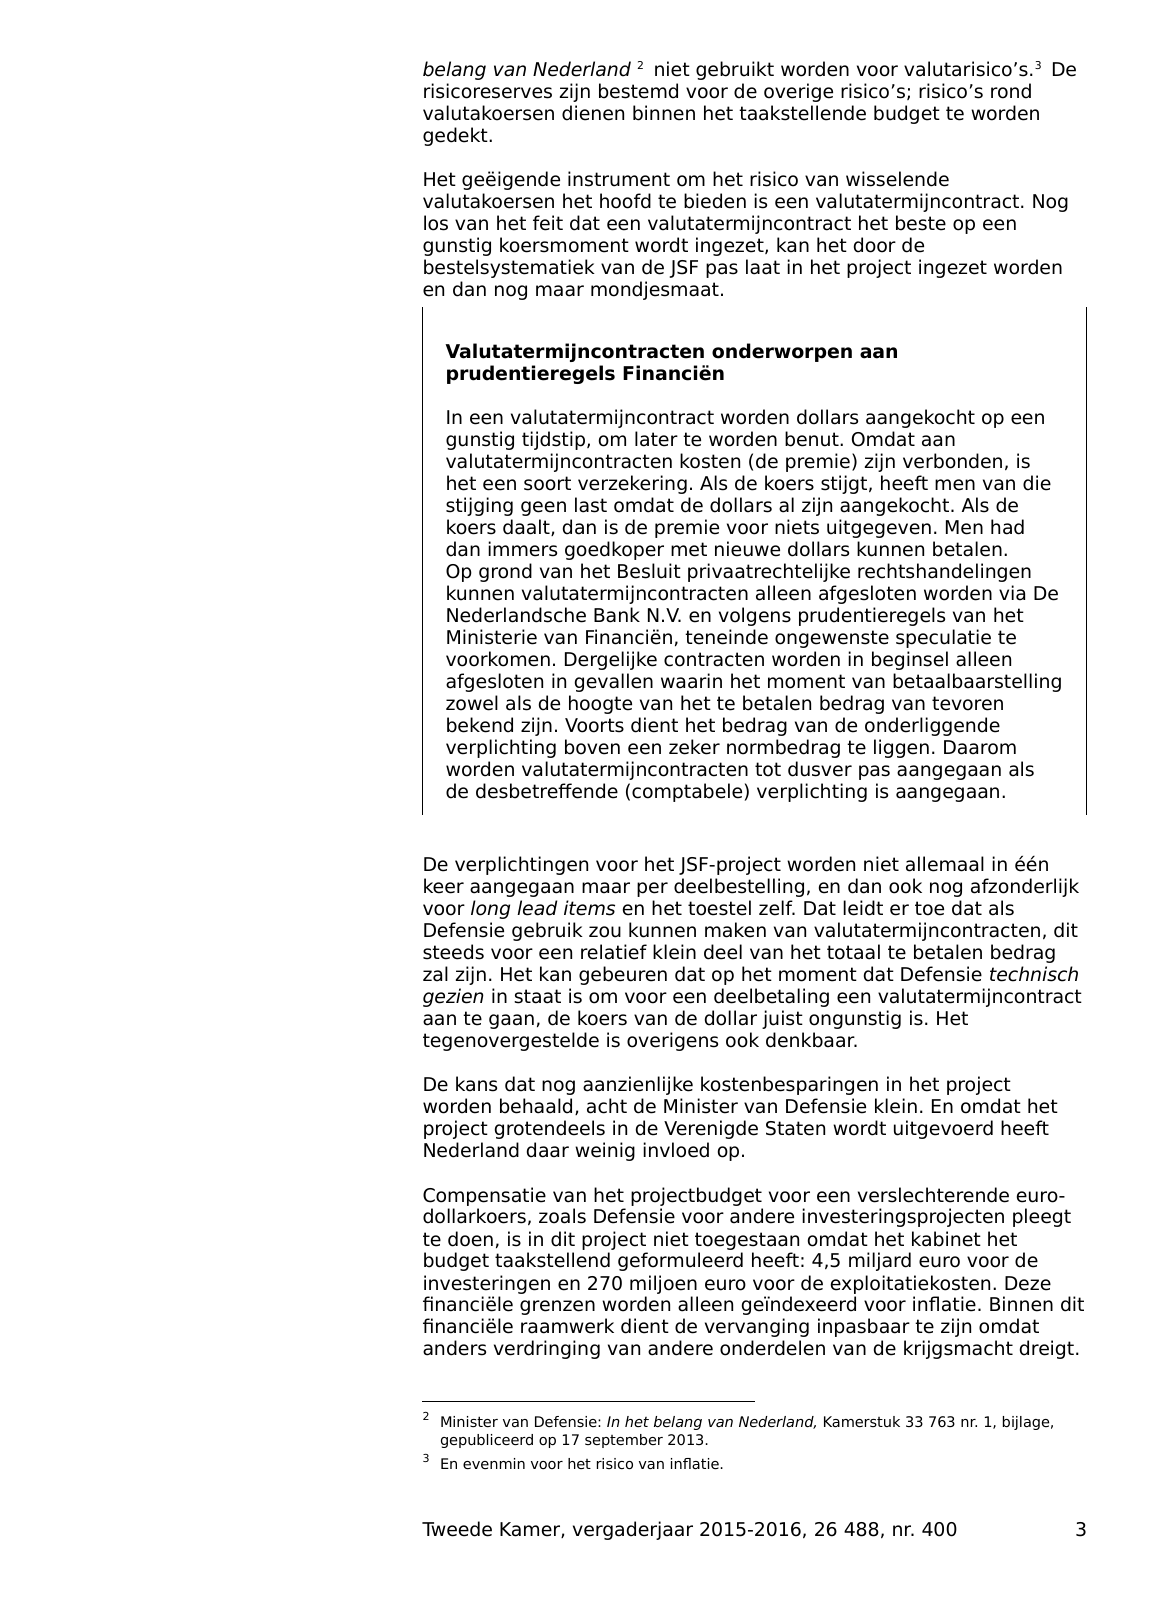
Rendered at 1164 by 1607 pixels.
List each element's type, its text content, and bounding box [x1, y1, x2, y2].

text De verplichtingen voor het JSF-project worden niet allemaal in één keer aangegaan maar per deelbestelling, en dan ook nog afzonderlijk voor long lead items en het toestel zelf. Dat leidt er toe dat als Defensie gebruik zou kunnen maken van valutatermijncontracten, dit steeds voor een relatief klein deel van het totaal te betalen bedrag zal zijn. Het kan gebeuren dat op het moment dat Defensie technisch gezien in staat is om voor een deelbetaling een valutatermijncontract aan te gaan, de koers van de dollar juist ongunstig is. Het tegenovergestelde is overigens ook denkbaar. [422, 854, 1087, 1052]
text belang van Nederland niet gebruikt worden voor valutarisico’s. De risicoreserves zijn bestemd voor de overige risico’s; risico’s rond valutakoersen dienen binnen het taakstellende budget te worden gedekt. [422, 59, 1087, 147]
text Compensatie van het projectbudget voor een verslechterende euro-dollarkoers, zoals Defensie voor andere investeringsprojecten pleegt te doen, is in dit project niet toegestaan omdat het kabinet het budget taakstellend geformuleerd heeft: 4,5 miljard euro voor de investeringen en 270 miljoen euro voor de exploitatiekosten. Deze financiële grenzen worden alleen geïndexeerd voor inflatie. Binnen dit financiële raamwerk dient de vervanging inpasbaar te zijn omdat anders verdringing van andere onderdelen van de krijgsmacht dreigt. [422, 1184, 1087, 1360]
text Het geëigende instrument om het risico van wisselende valutakoersen het hoofd te bieden is een valutatermijncontract. Nog los van het feit dat een valutatermijncontract het beste op een gunstig koersmoment wordt ingezet, kan het door de bestelsystematiek van de JSF pas laat in het project ingezet worden en dan nog maar mondjesmaat. [422, 169, 1087, 301]
text Minister van Defensie: In het belang van Nederland, Kamerstuk 33 763 nr. 1, bijlage, gepubliceerd op 17 september 2013. [422, 1410, 1087, 1449]
table_header Valutatermijncontracten onderworpen aan prudentieregels Financiën In een valutatermijncontract worden dollars aangekocht op een gunstig tijdstip, om later te worden benut. Omdat aan valutatermijncontracten kosten (de premie) zijn verbonden, is het een soort verzekering. Als de koers stijgt, heeft men van die stijging geen last omdat de dollars al zijn aangekocht. Als de koers daalt, dan is de premie voor niets uitgegeven. Men had dan immers goedkoper met nieuwe dollars kunnen betalen. Op grond van het Besluit privaatrechtelijke rechtshandelingen kunnen valutatermijncontracten alleen afgesloten worden via De Nederlandsche Bank N.V. en volgens prudentieregels van het Ministerie van Financiën, teneinde ongewenste speculatie te voorkomen. Dergelijke contracten worden in beginsel alleen afgesloten in gevallen waarin het moment van betaalbaarstelling zowel als de hoogte van het te betalen bedrag van tevoren bekend zijn. Voorts dient het bedrag van de onderliggende verplichting boven een zeker normbedrag te liggen. Daarom worden valutatermijncontracten tot dusver pas aangegaan als de desbetreffende (comptabele) verplichting is aangegaan. [423, 307, 1086, 814]
text De kans dat nog aanzienlijke kostenbesparingen in het project worden behaald, acht de Minister van Defensie klein. En omdat het project grotendeels in de Verenigde Staten wordt uitgevoerd heeft Nederland daar weinig invloed op. [422, 1074, 1087, 1162]
text En evenmin voor het risico van inflatie. [422, 1452, 1087, 1474]
